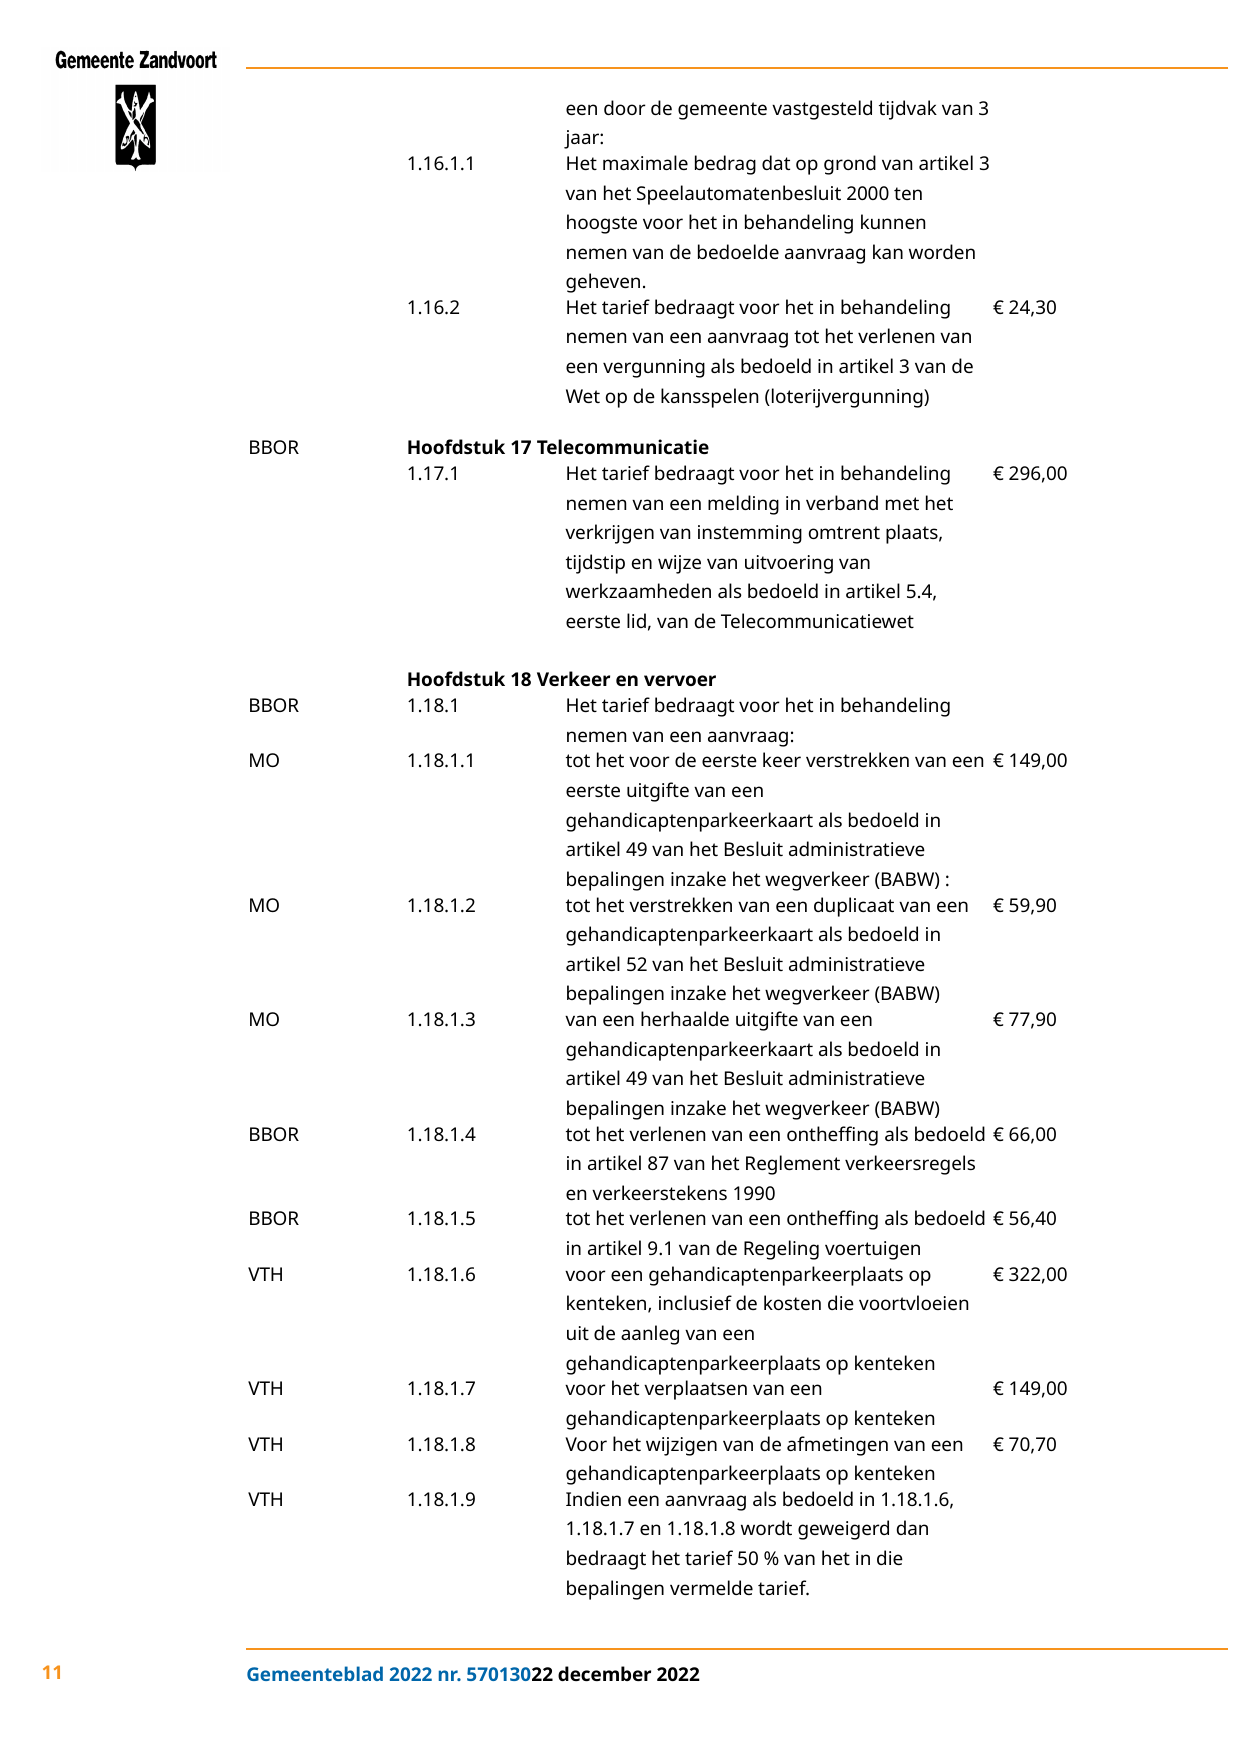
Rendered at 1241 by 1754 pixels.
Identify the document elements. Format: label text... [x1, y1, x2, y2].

table_cell voor het verplaatsen van een gehandicaptenparkeerplaats op kenteken [565, 1375, 993, 1431]
table_cell [993, 434, 1152, 460]
table_cell Voor het wijzigen van de afmetingen van een gehandicaptenparkeerplaats op kenteken [565, 1431, 993, 1486]
table_cell VTH [248, 1486, 407, 1601]
table_header Hoofdstuk 18 Verkeer en vervoer [407, 667, 993, 692]
table_cell Het tarief bedraagt voor het in behandeling nemen van een melding in verband met het verkrijgen van instemming omtrent plaats, tijdstip en wijze van uitvoering van werkzaamheden als bedoeld in artikel 5.4, eerste lid, van de Telecommunicatiewet [565, 460, 993, 634]
table_cell tot het verlenen van een ontheffing als bedoeld in artikel 9.1 van de Regeling voertuigen [565, 1206, 993, 1261]
table_cell [248, 294, 407, 409]
table_cell [407, 95, 565, 150]
table_cell BBOR [248, 1121, 407, 1206]
table_cell 1.18.1.5 [407, 1206, 565, 1261]
table_cell 1.18.1 [407, 693, 565, 748]
table_cell 1.18.1.8 [407, 1431, 565, 1486]
table_cell [993, 409, 1152, 434]
table_cell 1.17.1 [407, 460, 565, 634]
table_cell 1.16.2 [407, 294, 565, 409]
table_cell BBOR [248, 434, 407, 460]
table_cell 1.18.1.3 [407, 1006, 565, 1121]
table_cell VTH [248, 1375, 407, 1431]
picture [41, 47, 231, 172]
table_cell BBOR [248, 693, 407, 748]
table_cell € 59,90 [993, 892, 1152, 1006]
table_cell VTH [248, 1261, 407, 1375]
table_cell [248, 460, 407, 634]
table_cell [248, 95, 407, 150]
table_cell € 70,70 [993, 1431, 1152, 1486]
table_header [993, 667, 1152, 692]
table_cell € 149,00 [993, 1375, 1152, 1431]
table_cell € 149,00 [993, 748, 1152, 892]
table_cell MO [248, 1006, 407, 1121]
table_cell BBOR [248, 1206, 407, 1261]
table_cell [993, 1486, 1152, 1601]
table_cell tot het verlenen van een ontheffing als bedoeld in artikel 87 van het Reglement verkeersregels en verkeerstekens 1990 [565, 1121, 993, 1206]
table_cell tot het verstrekken van een duplicaat van een gehandicaptenparkeerkaart als bedoeld in artikel 52 van het Besluit administratieve bepalingen inzake het wegverkeer (BABW) [565, 892, 993, 1006]
table_cell [993, 95, 1152, 150]
table_cell € 56,40 [993, 1206, 1152, 1261]
table_cell Het maximale bedrag dat op grond van artikel 3 van het Speelautomatenbesluit 2000 ten hoogste voor het in behandeling kunnen nemen van de bedoelde aanvraag kan worden geheven. [565, 150, 993, 294]
table_cell [993, 150, 1152, 294]
table_cell 1.18.1.1 [407, 748, 565, 892]
table_cell 1.18.1.7 [407, 1375, 565, 1431]
table_cell € 24,30 [993, 294, 1152, 409]
table_cell € 66,00 [993, 1121, 1152, 1206]
table_cell [407, 409, 565, 434]
table_cell € 322,00 [993, 1261, 1152, 1375]
table_cell € 296,00 [993, 460, 1152, 634]
table_cell tot het voor de eerste keer verstrekken van een eerste uitgifte van een gehandicaptenparkeerkaart als bedoeld in artikel 49 van het Besluit administratieve bepalingen inzake het wegverkeer (BABW) : [565, 748, 993, 892]
table_cell Het tarief bedraagt voor het in behandeling nemen van een aanvraag tot het verlenen van een vergunning als bedoeld in artikel 3 van de Wet op de kansspelen (loterijvergunning) [565, 294, 993, 409]
table_cell van een herhaalde uitgifte van een gehandicaptenparkeerkaart als bedoeld in artikel 49 van het Besluit administratieve bepalingen inzake het wegverkeer (BABW) [565, 1006, 993, 1121]
table_cell 1.18.1.2 [407, 892, 565, 1006]
table_cell 1.18.1.4 [407, 1121, 565, 1206]
table_header [248, 667, 407, 692]
table_cell [565, 409, 993, 434]
table_cell [248, 150, 407, 294]
table_cell VTH [248, 1431, 407, 1486]
table_cell Indien een aanvraag als bedoeld in 1.18.1.6, 1.18.1.7 en 1.18.1.8 wordt geweigerd dan bedraagt het tarief 50 % van het in die bepalingen vermelde tarief. [565, 1486, 993, 1601]
table_cell een door de gemeente vastgesteld tijdvak van 3 jaar: [565, 95, 993, 150]
table_cell MO [248, 892, 407, 1006]
table_cell 1.16.1.1 [407, 150, 565, 294]
table_cell Het tarief bedraagt voor het in behandeling nemen van een aanvraag: [565, 693, 993, 748]
table_cell MO [248, 748, 407, 892]
table_cell 1.18.1.9 [407, 1486, 565, 1601]
table_cell [248, 409, 407, 434]
table_cell [993, 693, 1152, 748]
table_cell Hoofdstuk 17 Telecommunicatie [407, 434, 993, 460]
table_cell voor een gehandicaptenparkeerplaats op kenteken, inclusief de kosten die voortvloeien uit de aanleg van een gehandicaptenparkeerplaats op kenteken [565, 1261, 993, 1375]
table_cell 1.18.1.6 [407, 1261, 565, 1375]
table_cell € 77,90 [993, 1006, 1152, 1121]
